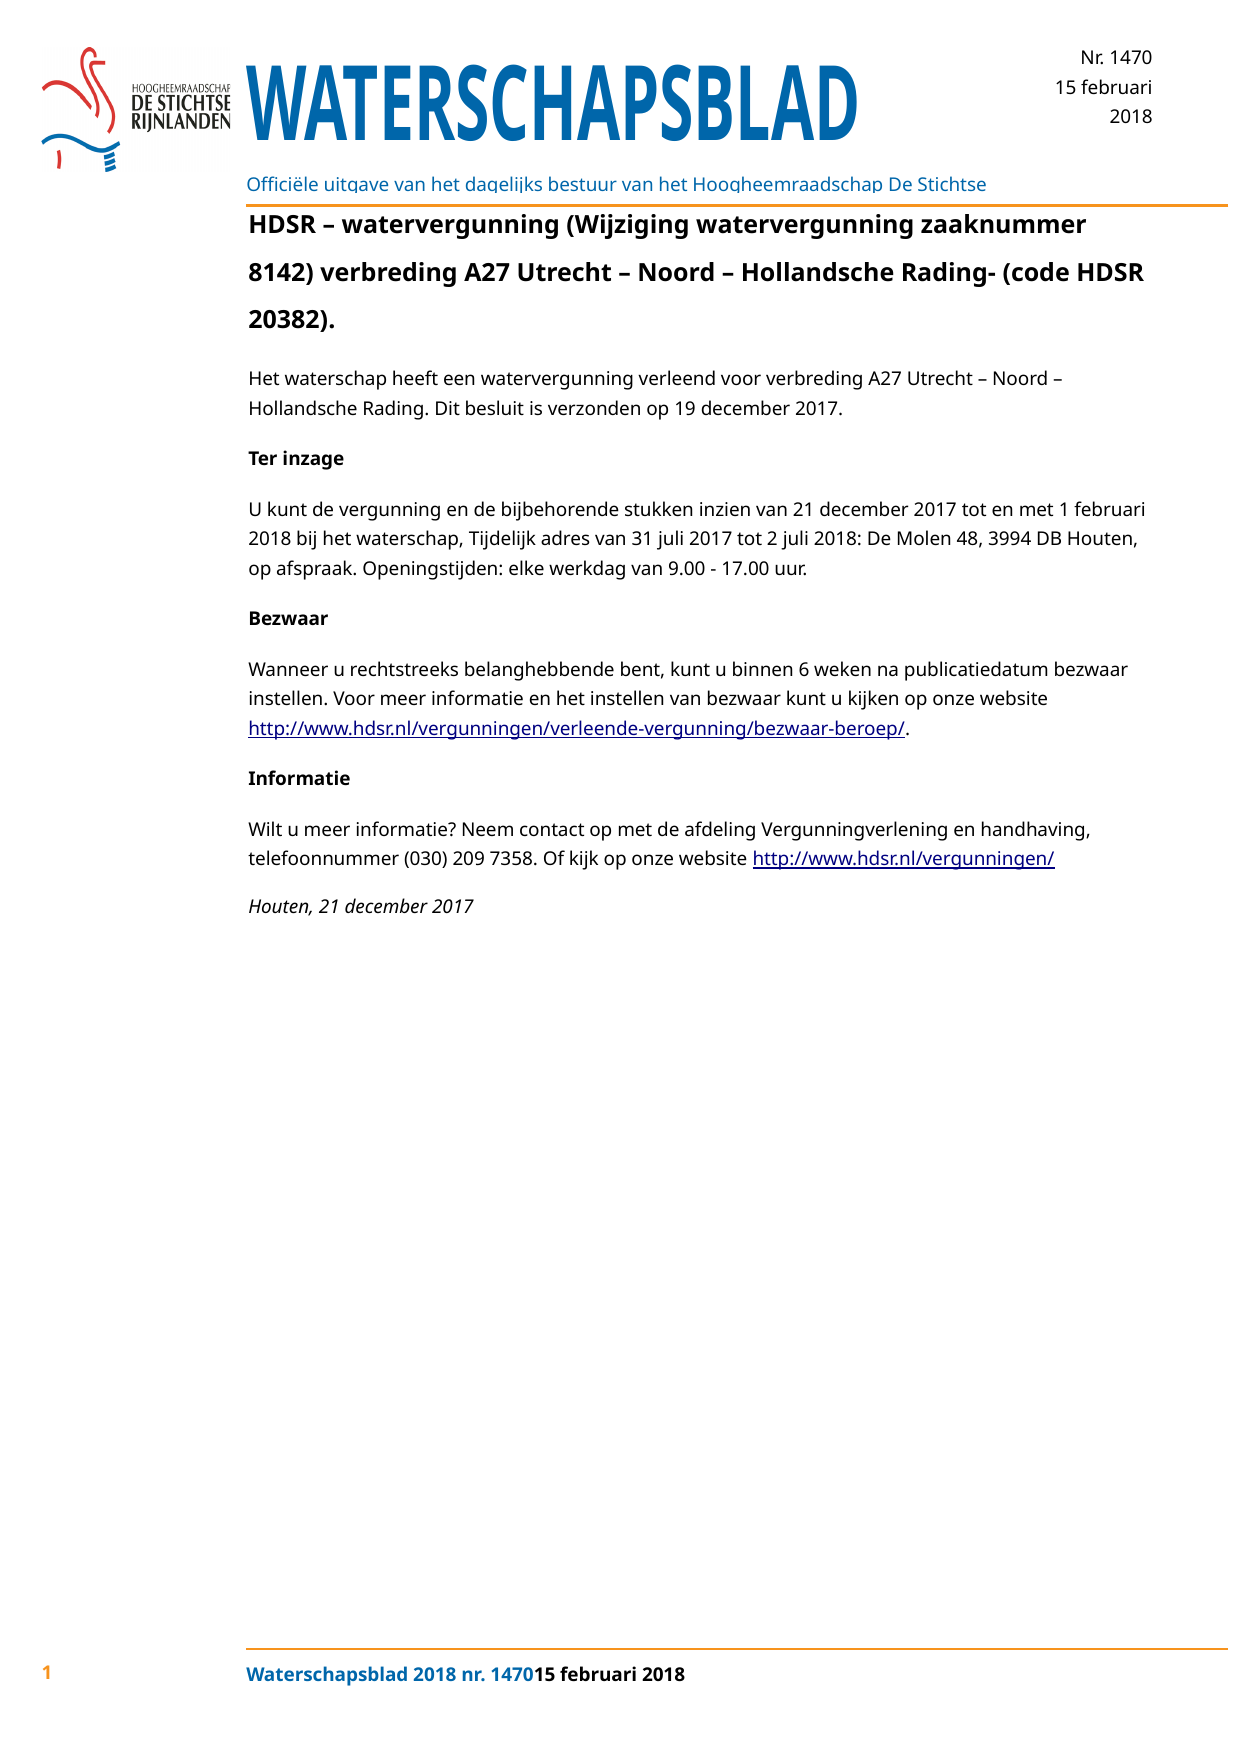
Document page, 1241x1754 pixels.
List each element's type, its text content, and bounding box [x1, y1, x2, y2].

text Wilt u meer informatie? Neem contact op met de afdeling Vergunningverlening en handhaving, telefoonnummer (030) 209 7358. Of kijk op onze website http://www.hdsr.nl/vergunningen/ [248, 816, 1152, 871]
text Bezwaar [248, 606, 1152, 631]
picture [41, 47, 231, 172]
text Houten, 21 december 2017 [248, 893, 1152, 919]
text Ter inzage [248, 446, 1152, 471]
text HDSR – watervergunning (Wijziging watervergunning zaaknummer 8142) verbreding A27 Utrecht – Noord – Hollandsche Rading- (code HDSR 20382). [248, 207, 1152, 336]
text Wanneer u rechtstreeks belanghebbende bent, kunt u binnen 6 weken na publicatiedatum bezwaar instellen. Voor meer informatie en het instellen van bezwaar kunt u kijken op onze website http://www.hdsr.nl/vergunningen/verleende-vergunning/bezwaar-beroep/. [248, 656, 1152, 741]
text Het waterschap heeft een watervergunning verleend voor verbreding A27 Utrecht – Noord – Hollandsche Rading. Dit besluit is verzonden op 19 december 2017. [248, 366, 1152, 421]
text U kunt de vergunning en de bijbehorende stukken inzien van 21 december 2017 tot en met 1 februari 2018 bij het waterschap, Tijdelijk adres van 31 juli 2017 tot 2 juli 2018: De Molen 48, 3994 DB Houten, op afspraak. Openingstijden: elke werkdag van 9.00 - 17.00 uur. [248, 496, 1152, 581]
text Informatie [248, 766, 1152, 791]
